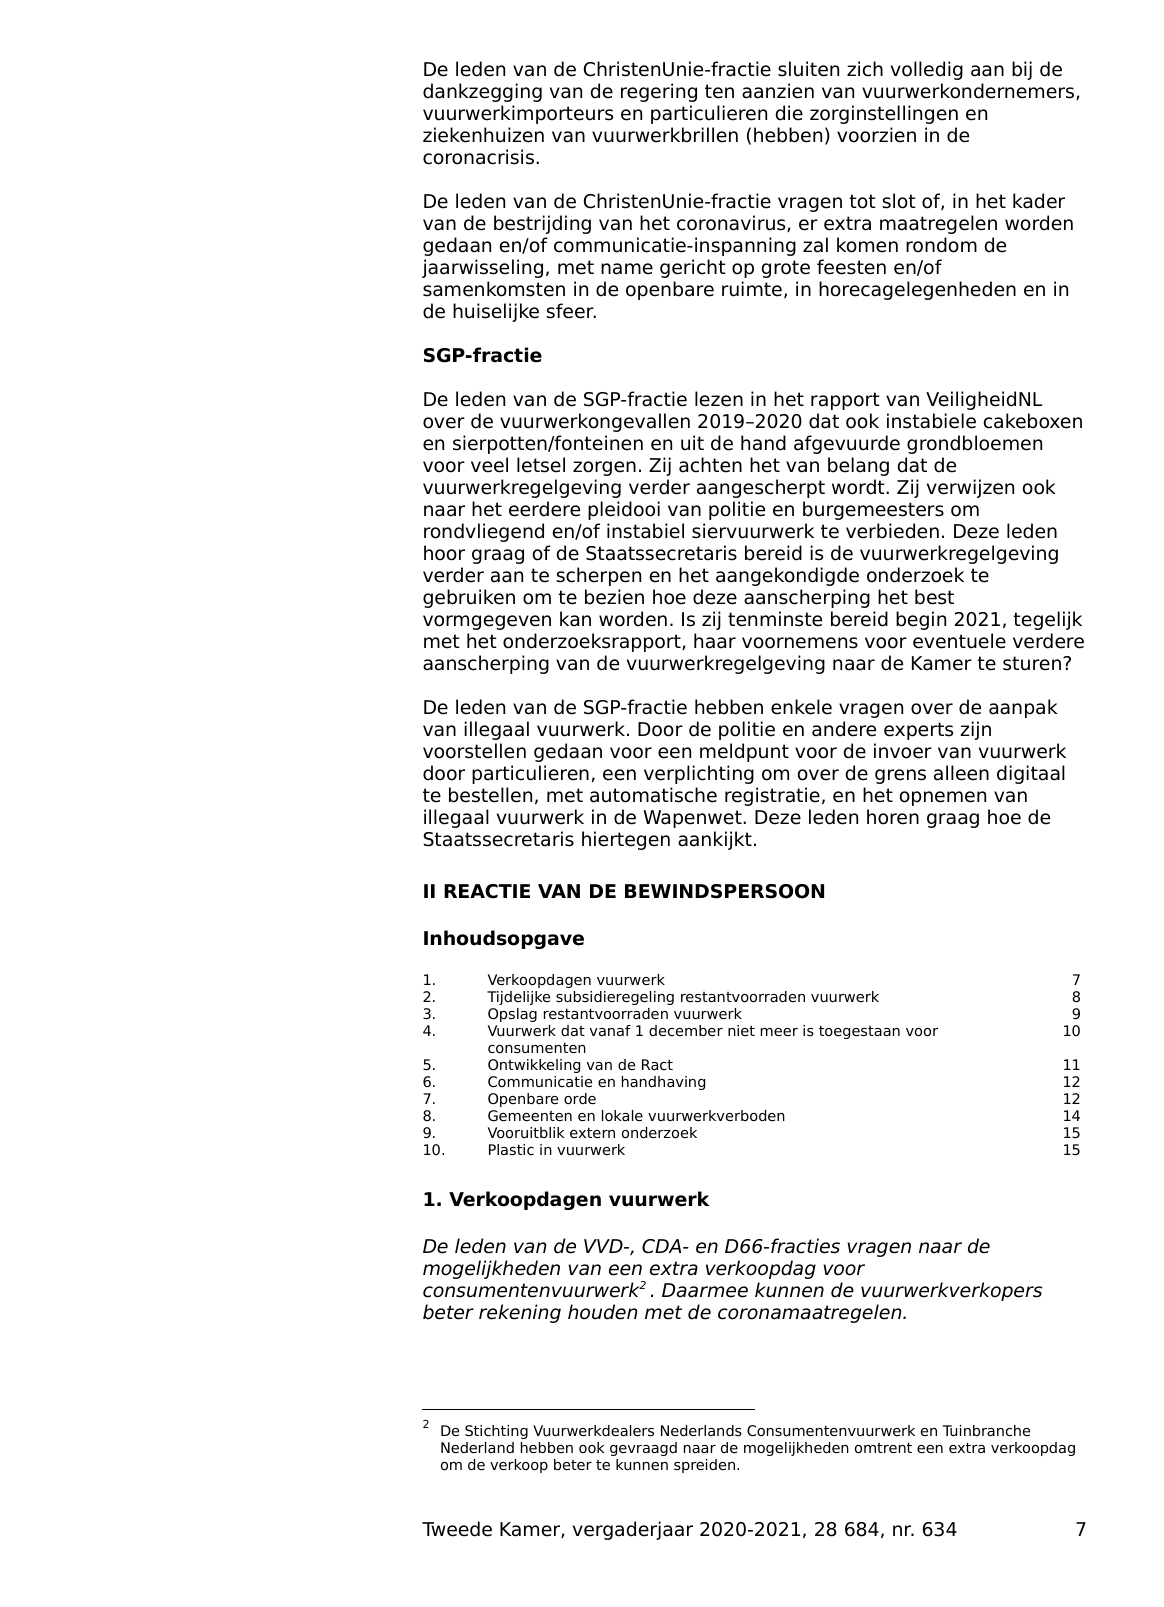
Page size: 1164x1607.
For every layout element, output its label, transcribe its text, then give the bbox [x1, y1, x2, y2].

table_cell Plastic in vuurwerk [481, 1142, 1013, 1159]
table_header Verkoopdagen vuurwerk [481, 972, 1013, 989]
table_cell 12 [1013, 1091, 1087, 1108]
table_cell 15 [1013, 1125, 1087, 1142]
table_cell Gemeenten en lokale vuurwerkverboden [481, 1108, 1013, 1125]
text De Stichting Vuurwerkdealers Nederlands Consumentenvuurwerk en Tuinbranche Nederland hebben ook gevraagd naar de mogelijkheden omtrent een extra verkoopdag om de verkoop beter te kunnen spreiden. [422, 1418, 1087, 1474]
subtitle SGP-fractie [422, 345, 1087, 367]
table_cell 8 [1013, 989, 1087, 1006]
table_cell Communicatie en handhaving [481, 1074, 1013, 1091]
text De leden van de VVD-, CDA- en D66-fracties vragen naar de mogelijkheden van een extra verkoopdag voor consumentenvuurwerk. Daarmee kunnen de vuurwerkverkopers beter rekening houden met de coronamaatregelen. [422, 1236, 1087, 1324]
table_cell 11 [1013, 1057, 1087, 1074]
table_cell 5. [422, 1057, 481, 1074]
table_cell 14 [1013, 1108, 1087, 1125]
table_cell 3. [422, 1006, 481, 1023]
table_cell Ontwikkeling van de Ract [481, 1057, 1013, 1074]
table_cell 8. [422, 1108, 481, 1125]
subtitle II REACTIE VAN DE BEWINDSPERSOON [422, 881, 1087, 903]
table_cell 6. [422, 1074, 481, 1091]
table_cell 9 [1013, 1006, 1087, 1023]
subtitle Inhoudsopgave [422, 928, 1087, 950]
table_header 7 [1013, 972, 1087, 989]
text De leden van de SGP-fractie lezen in het rapport van VeiligheidNL over de vuurwerkongevallen 2019–2020 dat ook instabiele cakeboxen en sierpotten/fonteinen en uit de hand afgevuurde grondbloemen voor veel letsel zorgen. Zij achten het van belang dat de vuurwerkregelgeving verder aangescherpt wordt. Zij verwijzen ook naar het eerdere pleidooi van politie en burgemeesters om rondvliegend en/of instabiel siervuurwerk te verbieden. Deze leden hoor graag of de Staatssecretaris bereid is de vuurwerkregelgeving verder aan te scherpen en het aangekondigde onderzoek te gebruiken om te bezien hoe deze aanscherping het best vormgegeven kan worden. Is zij tenminste bereid begin 2021, tegelijk met het onderzoeksrapport, haar voornemens voor eventuele verdere aanscherping van de vuurwerkregelgeving naar de Kamer te sturen? [422, 389, 1087, 675]
table_cell 12 [1013, 1074, 1087, 1091]
table_cell 4. [422, 1023, 481, 1057]
table_cell 10. [422, 1142, 481, 1159]
table_cell Opslag restantvoorraden vuurwerk [481, 1006, 1013, 1023]
table_cell 9. [422, 1125, 481, 1142]
table_cell Vooruitblik extern onderzoek [481, 1125, 1013, 1142]
text De leden van de ChristenUnie-fractie vragen tot slot of, in het kader van de bestrijding van het coronavirus, er extra maatregelen worden gedaan en/of communicatie-inspanning zal komen rondom de jaarwisseling, met name gericht op grote feesten en/of samenkomsten in de openbare ruimte, in horecagelegenheden en in de huiselijke sfeer. [422, 191, 1087, 323]
table_cell 10 [1013, 1023, 1087, 1057]
text De leden van de SGP-fractie hebben enkele vragen over de aanpak van illegaal vuurwerk. Door de politie en andere experts zijn voorstellen gedaan voor een meldpunt voor de invoer van vuurwerk door particulieren, een verplichting om over de grens alleen digitaal te bestellen, met automatische registratie, en het opnemen van illegaal vuurwerk in de Wapenwet. Deze leden horen graag hoe de Staatssecretaris hiertegen aankijkt. [422, 697, 1087, 851]
text De leden van de ChristenUnie-fractie sluiten zich volledig aan bij de dankzegging van de regering ten aanzien van vuurwerkondernemers, vuurwerkimporteurs en particulieren die zorginstellingen en ziekenhuizen van vuurwerkbrillen (hebben) voorzien in de coronacrisis. [422, 59, 1087, 169]
subtitle 1. Verkoopdagen vuurwerk [422, 1189, 1087, 1211]
table_cell 7. [422, 1091, 481, 1108]
table_cell Tijdelijke subsidieregeling restantvoorraden vuurwerk [481, 989, 1013, 1006]
table_cell Vuurwerk dat vanaf 1 december niet meer is toegestaan voor consumenten [481, 1023, 1013, 1057]
table_cell Openbare orde [481, 1091, 1013, 1108]
table_header 1. [422, 972, 481, 989]
table_cell 15 [1013, 1142, 1087, 1159]
table_cell 2. [422, 989, 481, 1006]
